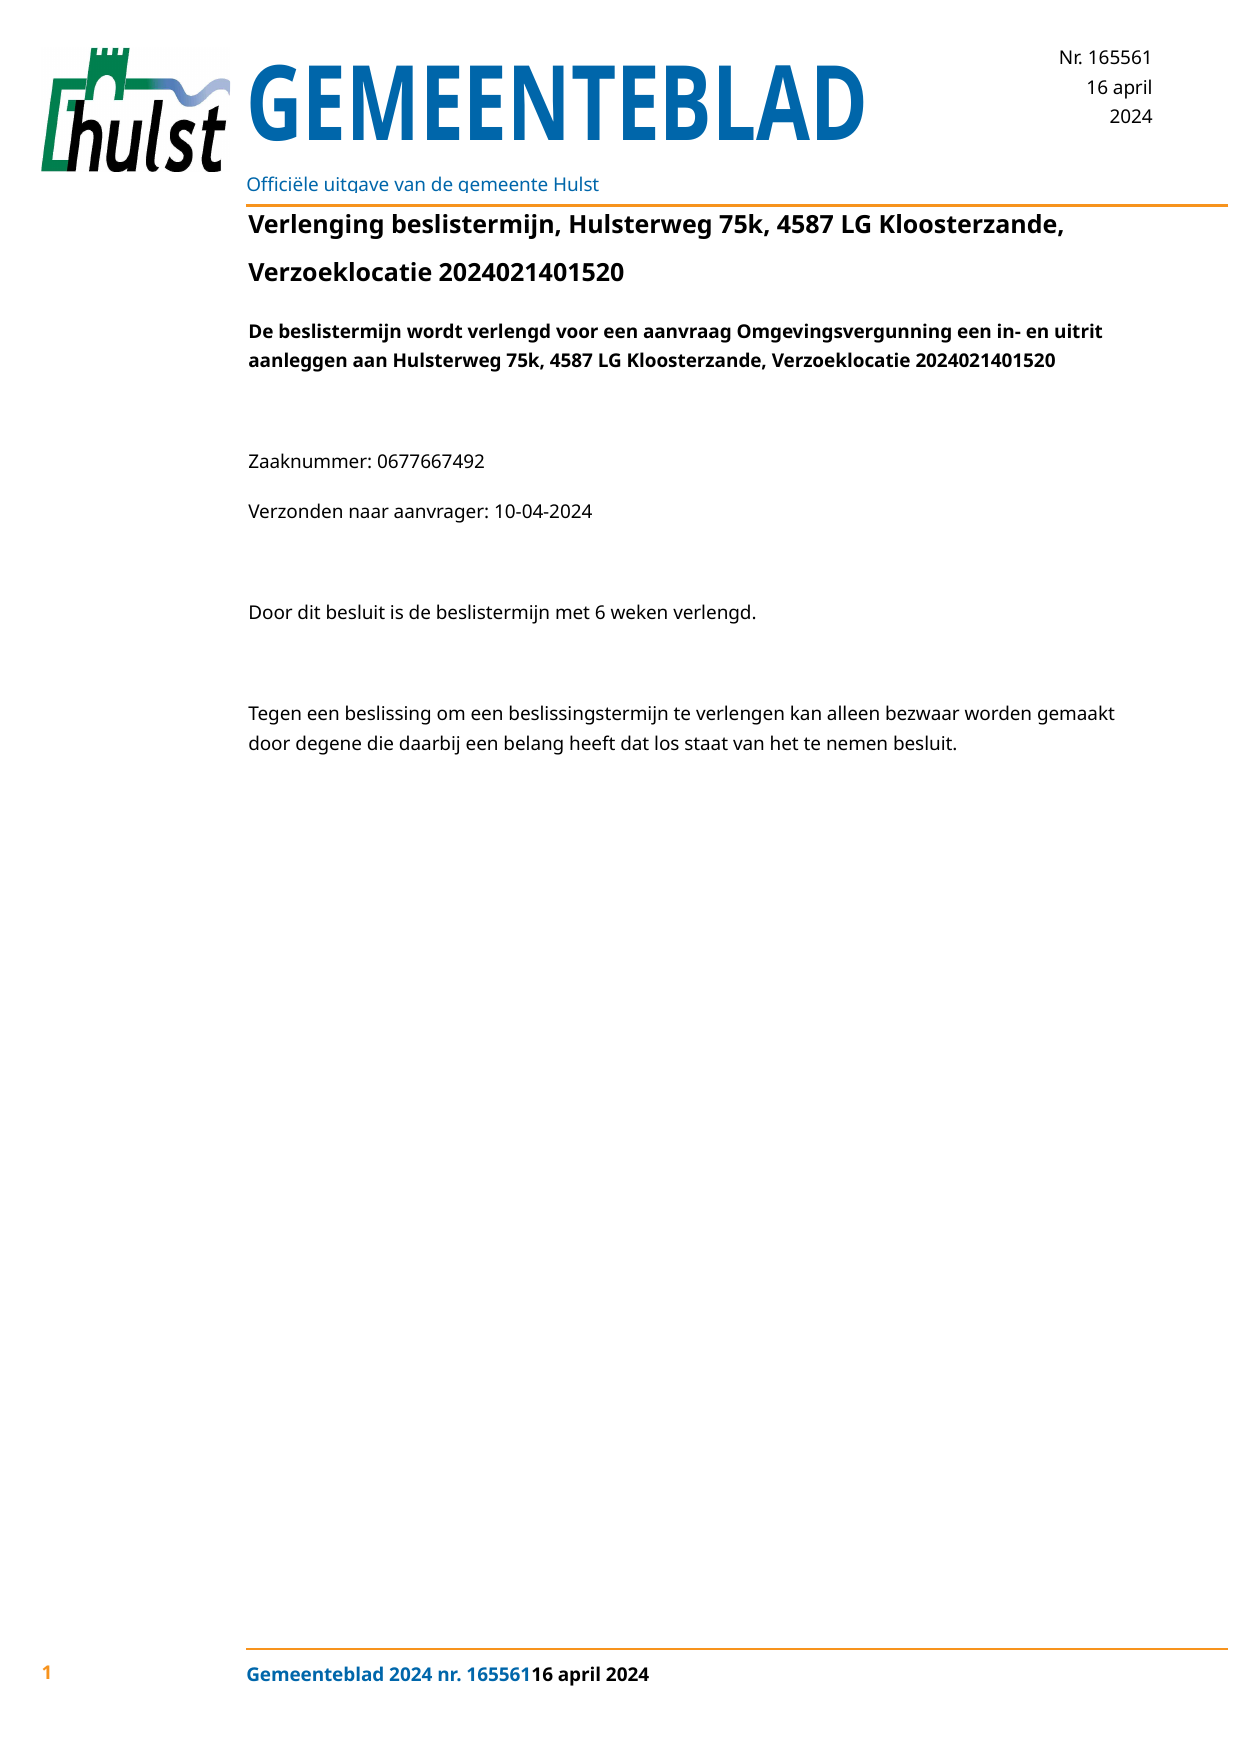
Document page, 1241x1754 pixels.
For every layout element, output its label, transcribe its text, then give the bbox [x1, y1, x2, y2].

text De beslistermijn wordt verlengd voor een aanvraag Omgevingsvergunning een in- en uitrit aanleggen aan Hulsterweg 75k, 4587 LG Kloosterzande, Verzoeklocatie 2024021401520 [248, 318, 1152, 373]
picture [41, 47, 231, 172]
text Verzonden naar aanvrager: 10-04-2024 [248, 499, 1152, 524]
text Verlenging beslistermijn, Hulsterweg 75k, 4587 LG Kloosterzande, Verzoeklocatie 2024021401520 [248, 207, 1152, 288]
text Door dit besluit is de beslistermijn met 6 weken verlengd. [248, 599, 1152, 625]
text Zaaknummer: 0677667492 [248, 448, 1152, 474]
text Tegen een beslissing om een beslissingstermijn te verlengen kan alleen bezwaar worden gemaakt door degene die daarbij een belang heeft dat los staat van het te nemen besluit. [248, 700, 1152, 756]
